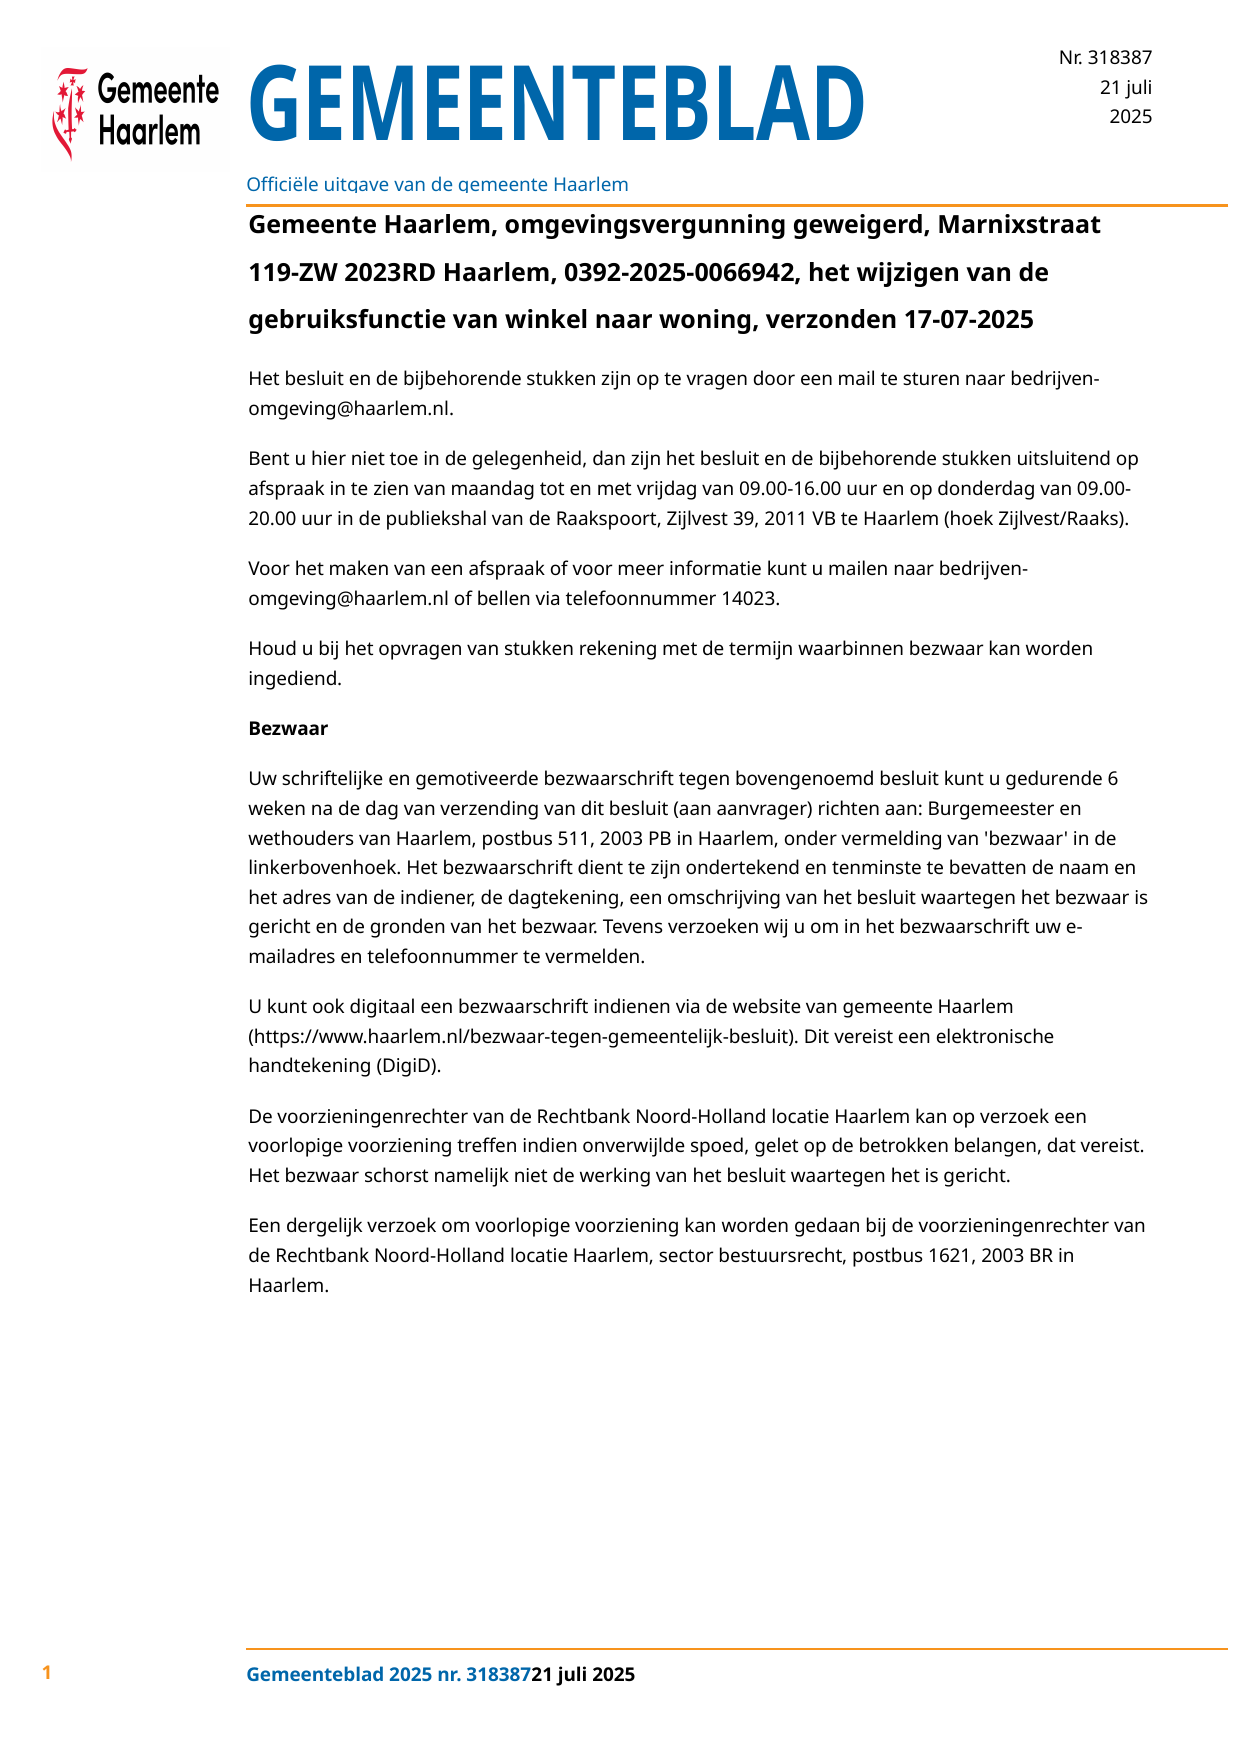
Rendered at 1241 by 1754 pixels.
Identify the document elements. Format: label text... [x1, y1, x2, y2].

text Bent u hier niet toe in de gelegenheid, dan zijn het besluit en de bijbehorende stukken uitsluitend op afspraak in te zien van maandag tot en met vrijdag van 09.00-16.00 uur en op donderdag van 09.00-20.00 uur in de publiekshal van de Raakspoort, Zijlvest 39, 2011 VB te Haarlem (hoek Zijlvest/Raaks). [248, 446, 1152, 530]
picture [41, 47, 231, 172]
text Een dergelijk verzoek om voorlopige voorziening kan worden gedaan bij de voorzieningenrechter van de Rechtbank Noord-Holland locatie Haarlem, sector bestuursrecht, postbus 1621, 2003 BR in Haarlem. [248, 1213, 1152, 1297]
text U kunt ook digitaal een bezwaarschrift indienen via de website van gemeente Haarlem (https://www.haarlem.nl/bezwaar-tegen-gemeentelijk-besluit). Dit vereist een elektronische handtekening (DigiD). [248, 993, 1152, 1078]
text De voorzieningenrechter van de Rechtbank Noord-Holland locatie Haarlem kan op verzoek een voorlopige voorziening treffen indien onverwijlde spoed, gelet op de betrokken belangen, dat vereist. Het bezwaar schorst namelijk niet de werking van het besluit waartegen het is gericht. [248, 1103, 1152, 1188]
text Bezwaar [248, 715, 1152, 741]
text Het besluit en de bijbehorende stukken zijn op te vragen door een mail te sturen naar bedrijven-omgeving@haarlem.nl. [248, 366, 1152, 421]
text Voor het maken van een afspraak of voor meer informatie kunt u mailen naar bedrijven-omgeving@haarlem.nl of bellen via telefoonnummer 14023. [248, 555, 1152, 610]
text Houd u bij het opvragen van stukken rekening met de termijn waarbinnen bezwaar kan worden ingediend. [248, 635, 1152, 690]
text Uw schriftelijke en gemotiveerde bezwaarschrift tegen bovengenoemd besluit kunt u gedurende 6 weken na de dag van verzending van dit besluit (aan aanvrager) richten aan: Burgemeester en wethouders van Haarlem, postbus 511, 2003 PB in Haarlem, onder vermelding van 'bezwaar' in de linkerbovenhoek. Het bezwaarschrift dient te zijn ondertekend en tenminste te bevatten de naam en het adres van de indiener, de dagtekening, een omschrijving van het besluit waartegen het bezwaar is gericht en de gronden van het bezwaar. Tevens verzoeken wij u om in het bezwaarschrift uw e-mailadres en telefoonnummer te vermelden. [248, 766, 1152, 969]
text Gemeente Haarlem, omgevingsvergunning geweigerd, Marnixstraat 119-ZW 2023RD Haarlem, 0392-2025-0066942, het wijzigen van de gebruiksfunctie van winkel naar woning, verzonden 17-07-2025 [248, 207, 1152, 336]
